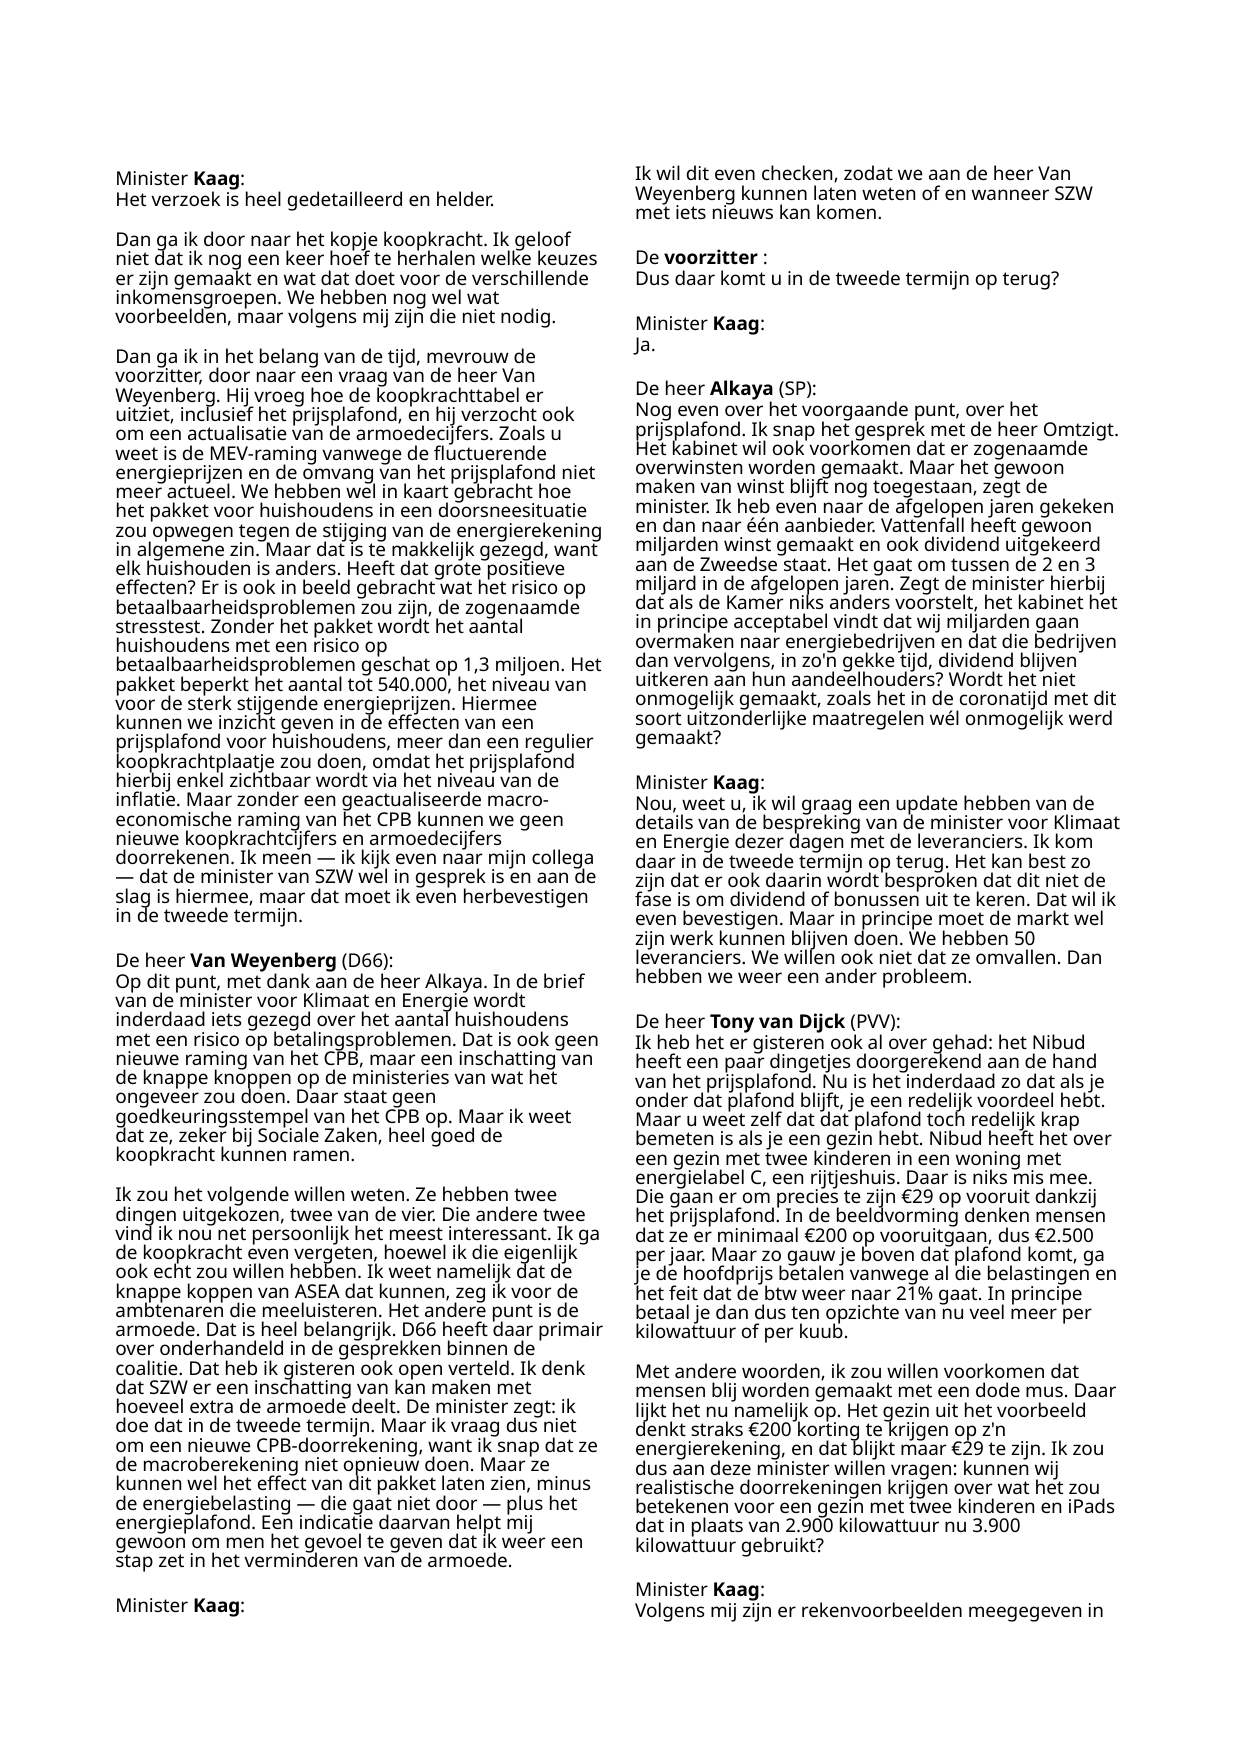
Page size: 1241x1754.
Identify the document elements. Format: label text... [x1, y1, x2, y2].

text Ja. [635, 336, 1125, 355]
text Ik zou het volgende willen weten. Ze hebben twee dingen uitgekozen, twee van de vier. Die andere twee vind ik nou net persoonlijk het meest interessant. Ik ga de koopkracht even vergeten, hoewel ik die eigenlijk ook echt zou willen hebben. Ik weet namelijk dat de knappe koppen van ASEA dat kunnen, zeg ik voor de ambtenaren die meeluisteren. Het andere punt is de armoede. Dat is heel belangrijk. D66 heeft daar primair over onderhandeld in de gesprekken binnen de coalitie. Dat heb ik gisteren ook open verteld. Ik denk dat SZW er een inschatting van kan maken met hoeveel extra de armoede deelt. De minister zegt: ik doe dat in de tweede termijn. Maar ik vraag dus niet om een nieuwe CPB-doorrekening, want ik snap dat ze de macroberekening niet opnieuw doen. Maar ze kunnen wel het effect van dit pakket laten zien, minus de energiebelasting — die gaat niet door — plus het energieplafond. Een indicatie daarvan helpt mij gewoon om men het gevoel te geven dat ik weer een stap zet in het verminderen van de armoede. [115, 1186, 605, 1572]
text De voorzitter : [635, 244, 1125, 270]
text Ik heb het er gisteren ook al over gehad: het Nibud heeft een paar dingetjes doorgerekend aan de hand van het prijsplafond. Nu is het inderdaad zo dat als je onder dat plafond blijft, je een redelijk voordeel hebt. Maar u weet zelf dat dat plafond toch redelijk krap bemeten is als je een gezin hebt. Nibud heeft het over een gezin met twee kinderen in een woning met energielabel C, een rijtjeshuis. Daar is niks mis mee. Die gaan er om precies te zijn €29 op vooruit dankzij het prijsplafond. In de beeldvorming denken mensen dat ze er minimaal €200 op vooruitgaan, dus €2.500 per jaar. Maar zo gauw je boven dat plafond komt, ga je de hoofdprijs betalen vanwege al die belastingen en het feit dat de btw weer naar 21% gaat. In principe betaal je dan dus ten opzichte van nu veel meer per kilowattuur of per kuub. [635, 1034, 1125, 1342]
text Minister Kaag: [635, 310, 1125, 336]
text De heer Alkaya (SP): [635, 376, 1125, 401]
text Dus daar komt u in de tweede termijn op terug? [635, 270, 1125, 289]
text Volgens mij zijn er rekenvoorbeelden meegegeven in [635, 1602, 1125, 1622]
text Nou, weet u, ik wil graag een update hebben van de details van de bespreking van de minister voor Klimaat en Energie dezer dagen met de leveranciers. Ik kom daar in de tweede termijn op terug. Het kan best zo zijn dat er ook daarin wordt besproken dat dit niet de fase is om dividend of bonussen uit te keren. Dat wil ik even bevestigen. Maar in principe moet de markt wel zijn werk kunnen blijven doen. We hebben 50 leveranciers. We willen ook niet dat ze omvallen. Dan hebben we weer een ander probleem. [635, 795, 1125, 987]
text Nog even over het voorgaande punt, over het prijsplafond. Ik snap het gesprek met de heer Omtzigt. Het kabinet wil ook voorkomen dat er zogenaamde overwinsten worden gemaakt. Maar het gewoon maken van winst blijft nog toegestaan, zegt de minister. Ik heb even naar de afgelopen jaren gekeken en dan naar één aanbieder. Vattenfall heeft gewoon miljarden winst gemaakt en ook dividend uitgekeerd aan de Zweedse staat. Het gaat om tussen de 2 en 3 miljard in de afgelopen jaren. Zegt de minister hierbij dat als de Kamer niks anders voorstelt, het kabinet het in principe acceptabel vindt dat wij miljarden gaan overmaken naar energiebedrijven en dat die bedrijven dan vervolgens, in zo'n gekke tijd, dividend blijven uitkeren aan hun aandeelhouders? Wordt het niet onmogelijk gemaakt, zoals het in de coronatijd met dit soort uitzonderlijke maatregelen wél onmogelijk werd gemaakt? [635, 401, 1125, 748]
text Dan ga ik door naar het kopje koopkracht. Ik geloof niet dat ik nog een keer hoef te herhalen welke keuzes er zijn gemaakt en wat dat doet voor de verschillende inkomensgroepen. We hebben nog wel wat voorbeelden, maar volgens mij zijn die niet nodig. [115, 231, 605, 327]
text Minister Kaag: [635, 1577, 1125, 1602]
text Minister Kaag: [115, 1592, 605, 1618]
text Ik wil dit even checken, zodat we aan de heer Van Weyenberg kunnen laten weten of en wanneer SZW met iets nieuws kan komen. [635, 165, 1125, 223]
text Dan ga ik in het belang van de tijd, mevrouw de voorzitter, door naar een vraag van de heer Van Weyenberg. Hij vroeg hoe de koopkrachttabel er uitziet, inclusief het prijsplafond, en hij verzocht ook om een actualisatie van de armoedecijfers. Zoals u weet is de MEV-raming vanwege de fluctuerende energieprijzen en de omvang van het prijsplafond niet meer actueel. We hebben wel in kaart gebracht hoe het pakket voor huishoudens in een doorsneesituatie zou opwegen tegen de stijging van de energierekening in algemene zin. Maar dat is te makkelijk gezegd, want elk huishouden is anders. Heeft dat grote positieve effecten? Er is ook in beeld gebracht wat het risico op betaalbaarheidsproblemen zou zijn, de zogenaamde stresstest. Zonder het pakket wordt het aantal huishoudens met een risico op betaalbaarheidsproblemen geschat op 1,3 miljoen. Het pakket beperkt het aantal tot 540.000, het niveau van voor de sterk stijgende energieprijzen. Hiermee kunnen we inzicht geven in de effecten van een prijsplafond voor huishoudens, meer dan een regulier koopkrachtplaatje zou doen, omdat het prijsplafond hierbij enkel zichtbaar wordt via het niveau van de inflatie. Maar zonder een geactualiseerde macro-economische raming van het CPB kunnen we geen nieuwe koopkrachtcijfers en armoedecijfers doorrekenen. Ik meen — ik kijk even naar mijn collega — dat de minister van SZW wel in gesprek is en aan de slag is hiermee, maar dat moet ik even herbevestigen in de tweede termijn. [115, 348, 605, 926]
text De heer Van Weyenberg (D66): [115, 947, 605, 973]
text Het verzoek is heel gedetailleerd en helder. [115, 191, 605, 210]
text Minister Kaag: [635, 769, 1125, 795]
text De heer Tony van Dijck (PVV): [635, 1008, 1125, 1034]
text Met andere woorden, ik zou willen voorkomen dat mensen blij worden gemaakt met een dode mus. Daar lijkt het nu namelijk op. Het gezin uit het voorbeeld denkt straks €200 korting te krijgen op z'n energierekening, en dat blijkt maar €29 te zijn. Ik zou dus aan deze minister willen vragen: kunnen wij realistische doorrekeningen krijgen over wat het zou betekenen voor een gezin met twee kinderen en iPads dat in plaats van 2.900 kilowattuur nu 3.900 kilowattuur gebruikt? [635, 1363, 1125, 1556]
text Minister Kaag: [115, 165, 605, 191]
text Op dit punt, met dank aan de heer Alkaya. In de brief van de minister voor Klimaat en Energie wordt inderdaad iets gezegd over het aantal huishoudens met een risico op betalingsproblemen. Dat is ook geen nieuwe raming van het CPB, maar een inschatting van de knappe knoppen op de ministeries van wat het ongeveer zou doen. Daar staat geen goedkeuringsstempel van het CPB op. Maar ik weet dat ze, zeker bij Sociale Zaken, heel goed de koopkracht kunnen ramen. [115, 973, 605, 1166]
